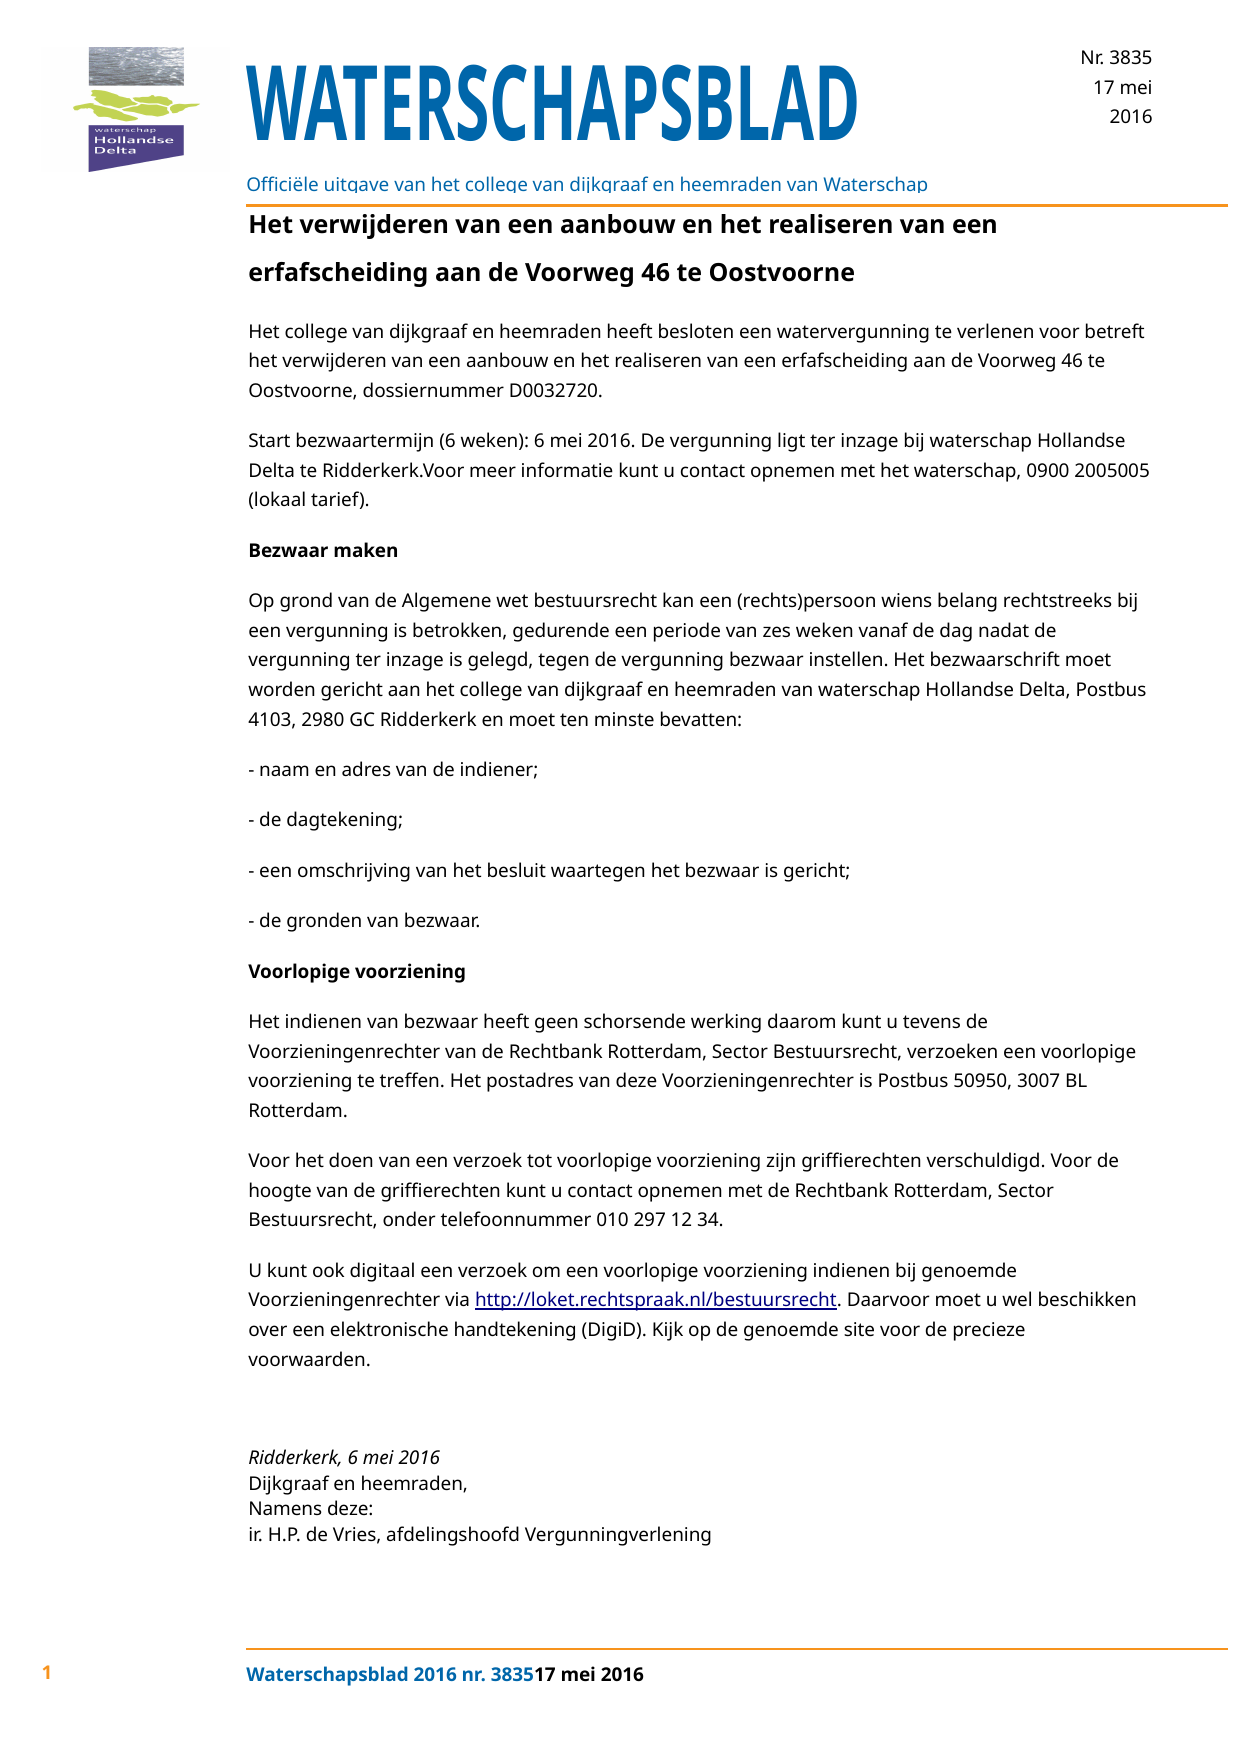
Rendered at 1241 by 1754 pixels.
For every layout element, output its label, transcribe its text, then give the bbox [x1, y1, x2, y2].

text Start bezwaartermijn (6 weken): 6 mei 2016. De vergunning ligt ter inzage bij waterschap Hollandse Delta te Ridderkerk.Voor meer informatie kunt u contact opnemen met het waterschap, 0900 2005005 (lokaal tarief). [248, 427, 1152, 512]
text Voorlopige voorziening [248, 958, 1152, 984]
text ir. H.P. de Vries, afdelingshoofd Vergunningverlening [248, 1521, 1152, 1547]
text - de dagtekening; [248, 807, 1152, 832]
text Voor het doen van een verzoek tot voorlopige voorziening zijn griffierechten verschuldigd. Voor de hoogte van de griffierechten kunt u contact opnemen met de Rechtbank Rotterdam, Sector Bestuursrecht, onder telefoonnummer 010 297 12 34. [248, 1147, 1152, 1232]
text Bezwaar maken [248, 537, 1152, 563]
text Het verwijderen van een aanbouw en het realiseren van een erfafscheiding aan de Voorweg 46 te Oostvoorne [248, 207, 1152, 288]
text Het college van dijkgraaf en heemraden heeft besloten een watervergunning te verlenen voor betreft het verwijderen van een aanbouw en het realiseren van een erfafscheiding aan de Voorweg 46 te Oostvoorne, dossiernummer D0032720. [248, 318, 1152, 403]
text - een omschrijving van het besluit waartegen het bezwaar is gericht; [248, 857, 1152, 883]
text Het indienen van bezwaar heeft geen schorsende werking daarom kunt u tevens de Voorzieningenrechter van de Rechtbank Rotterdam, Sector Bestuursrecht, verzoeken een voorlopige voorziening te treffen. Het postadres van deze Voorzieningenrechter is Postbus 50950, 3007 BL Rotterdam. [248, 1008, 1152, 1123]
text Op grond van de Algemene wet bestuursrecht kan een (rechts)persoon wiens belang rechtstreeks bij een vergunning is betrokken, gedurende een periode van zes weken vanaf de dag nadat de vergunning ter inzage is gelegd, tegen de vergunning bezwaar instellen. Het bezwaarschrift moet worden gericht aan het college van dijkgraaf en heemraden van waterschap Hollandse Delta, Postbus 4103, 2980 GC Ridderkerk en moet ten minste bevatten: [248, 587, 1152, 732]
text - naam en adres van de indiener; [248, 756, 1152, 782]
text Ridderkerk, 6 mei 2016 [248, 1444, 1152, 1470]
text Namens deze: [248, 1496, 1152, 1521]
text U kunt ook digitaal een verzoek om een voorlopige voorziening indienen bij genoemde Voorzieningenrechter via http://loket.rechtspraak.nl/bestuursrecht. Daarvoor moet u wel beschikken over een elektronische handtekening (DigiD). Kijk op de genoemde site voor de precieze voorwaarden. [248, 1257, 1152, 1372]
picture [41, 47, 231, 172]
text Dijkgraaf en heemraden, [248, 1470, 1152, 1496]
text - de gronden van bezwaar. [248, 907, 1152, 933]
